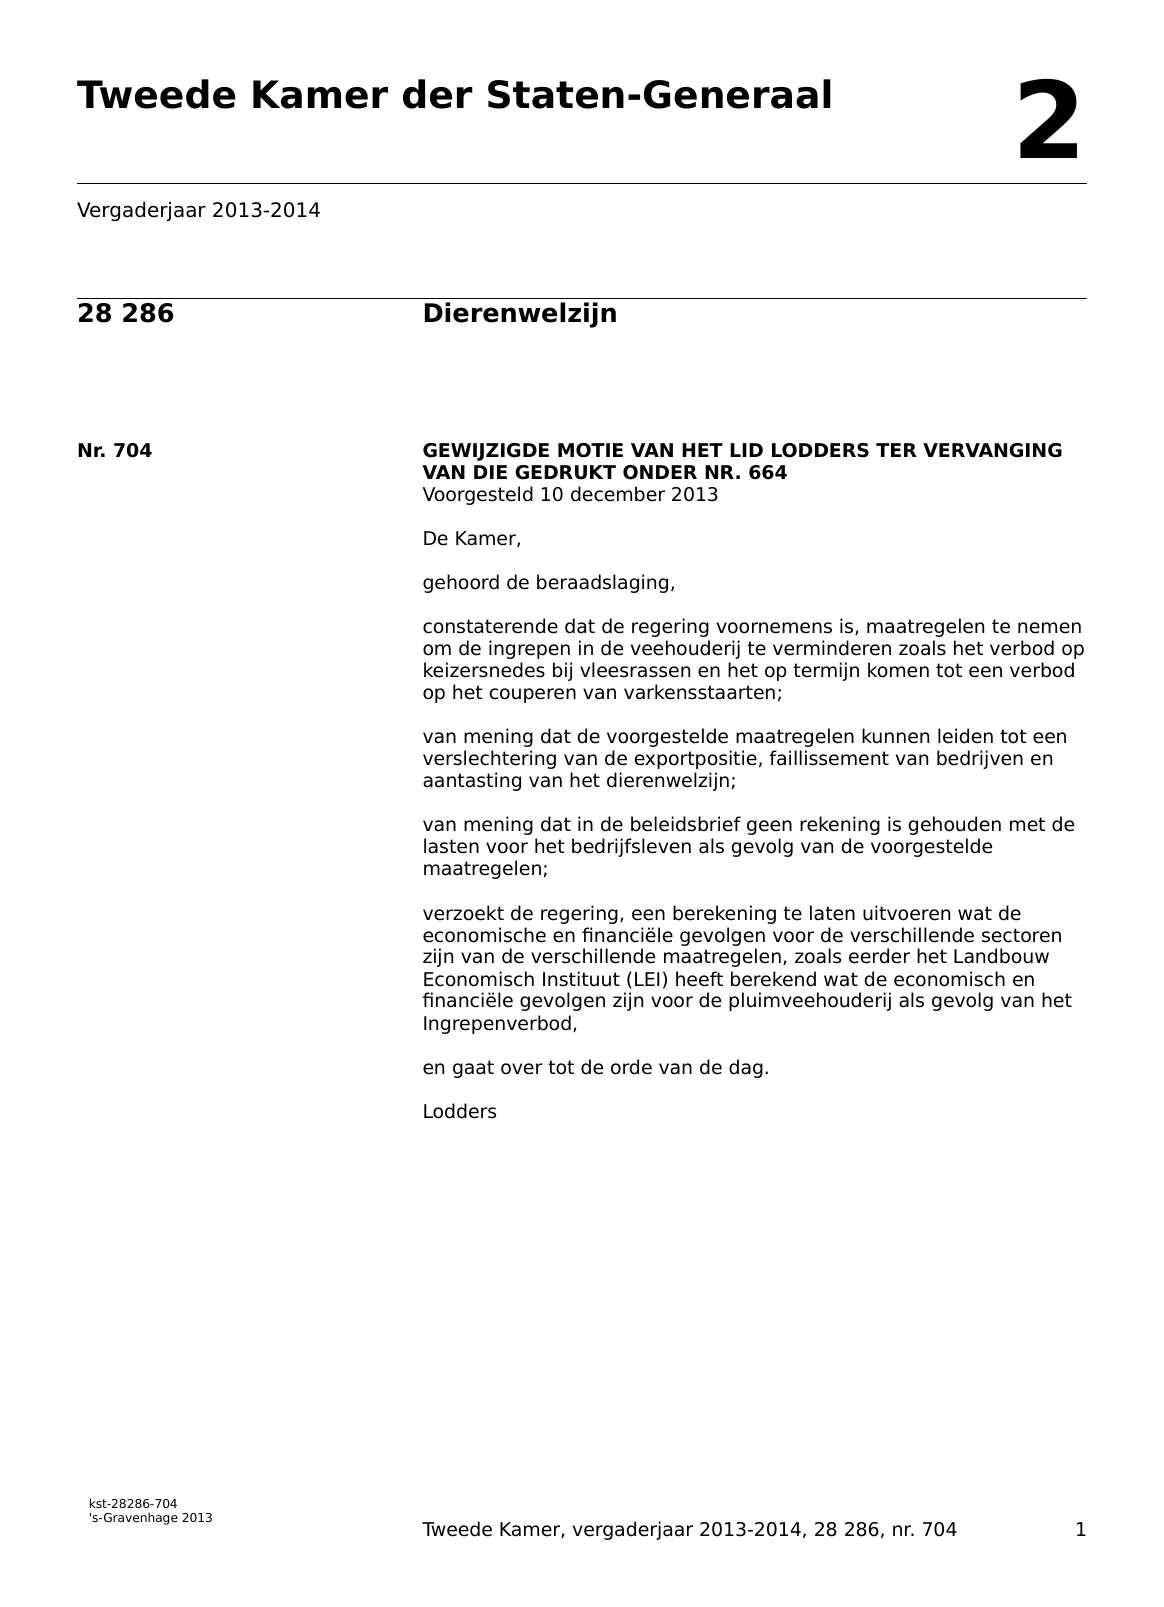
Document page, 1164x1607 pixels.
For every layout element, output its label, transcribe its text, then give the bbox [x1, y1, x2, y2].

table_header Tweede Kamer der Staten-Generaal [77, 59, 886, 183]
text gehoord de beraadslaging, [422, 572, 1087, 594]
subtitle Nr. 704 GEWIJZIGDE MOTIE VAN HET LID LODDERS TER VERVANGING VAN DIE GEDRUKT ONDER NR. 664 [77, 440, 1087, 484]
text Lodders [422, 1101, 1087, 1123]
text van mening dat de voorgestelde maatregelen kunnen leiden tot een verslechtering van de exportpositie, faillissement van bedrijven en aantasting van het dierenwelzijn; [422, 726, 1087, 792]
text kst-28286-704 [88, 1497, 323, 1511]
table_header 2 [886, 59, 1087, 183]
text verzoekt de regering, een berekening te laten uitvoeren wat de economische en financiële gevolgen voor de verschillende sectoren zijn van de verschillende maatregelen, zoals eerder het Landbouw Economisch Instituut (LEI) heeft berekend wat de economisch en financiële gevolgen zijn voor de pluimveehouderij als gevolg van het Ingrepenverbod, [422, 902, 1087, 1034]
text De Kamer, [422, 528, 1087, 550]
text constaterende dat de regering voornemens is, maatregelen te nemen om de ingrepen in de veehouderij te verminderen zoals het verbod op keizersnedes bij vleesrassen en het op termijn komen tot een verbod op het couperen van varkensstaarten; [422, 616, 1087, 704]
table_cell Vergaderjaar 2013-2014 [77, 184, 1087, 298]
text en gaat over tot de orde van de dag. [422, 1057, 1087, 1078]
text Voorgesteld 10 december 2013 [422, 484, 1087, 506]
text 's-Gravenhage 2013 [88, 1511, 323, 1525]
subtitle 28 286 Dierenwelzijn [77, 299, 1087, 329]
text van mening dat in de beleidsbrief geen rekening is gehouden met de lasten voor het bedrijfsleven als gevolg van de voorgestelde maatregelen; [422, 814, 1087, 880]
